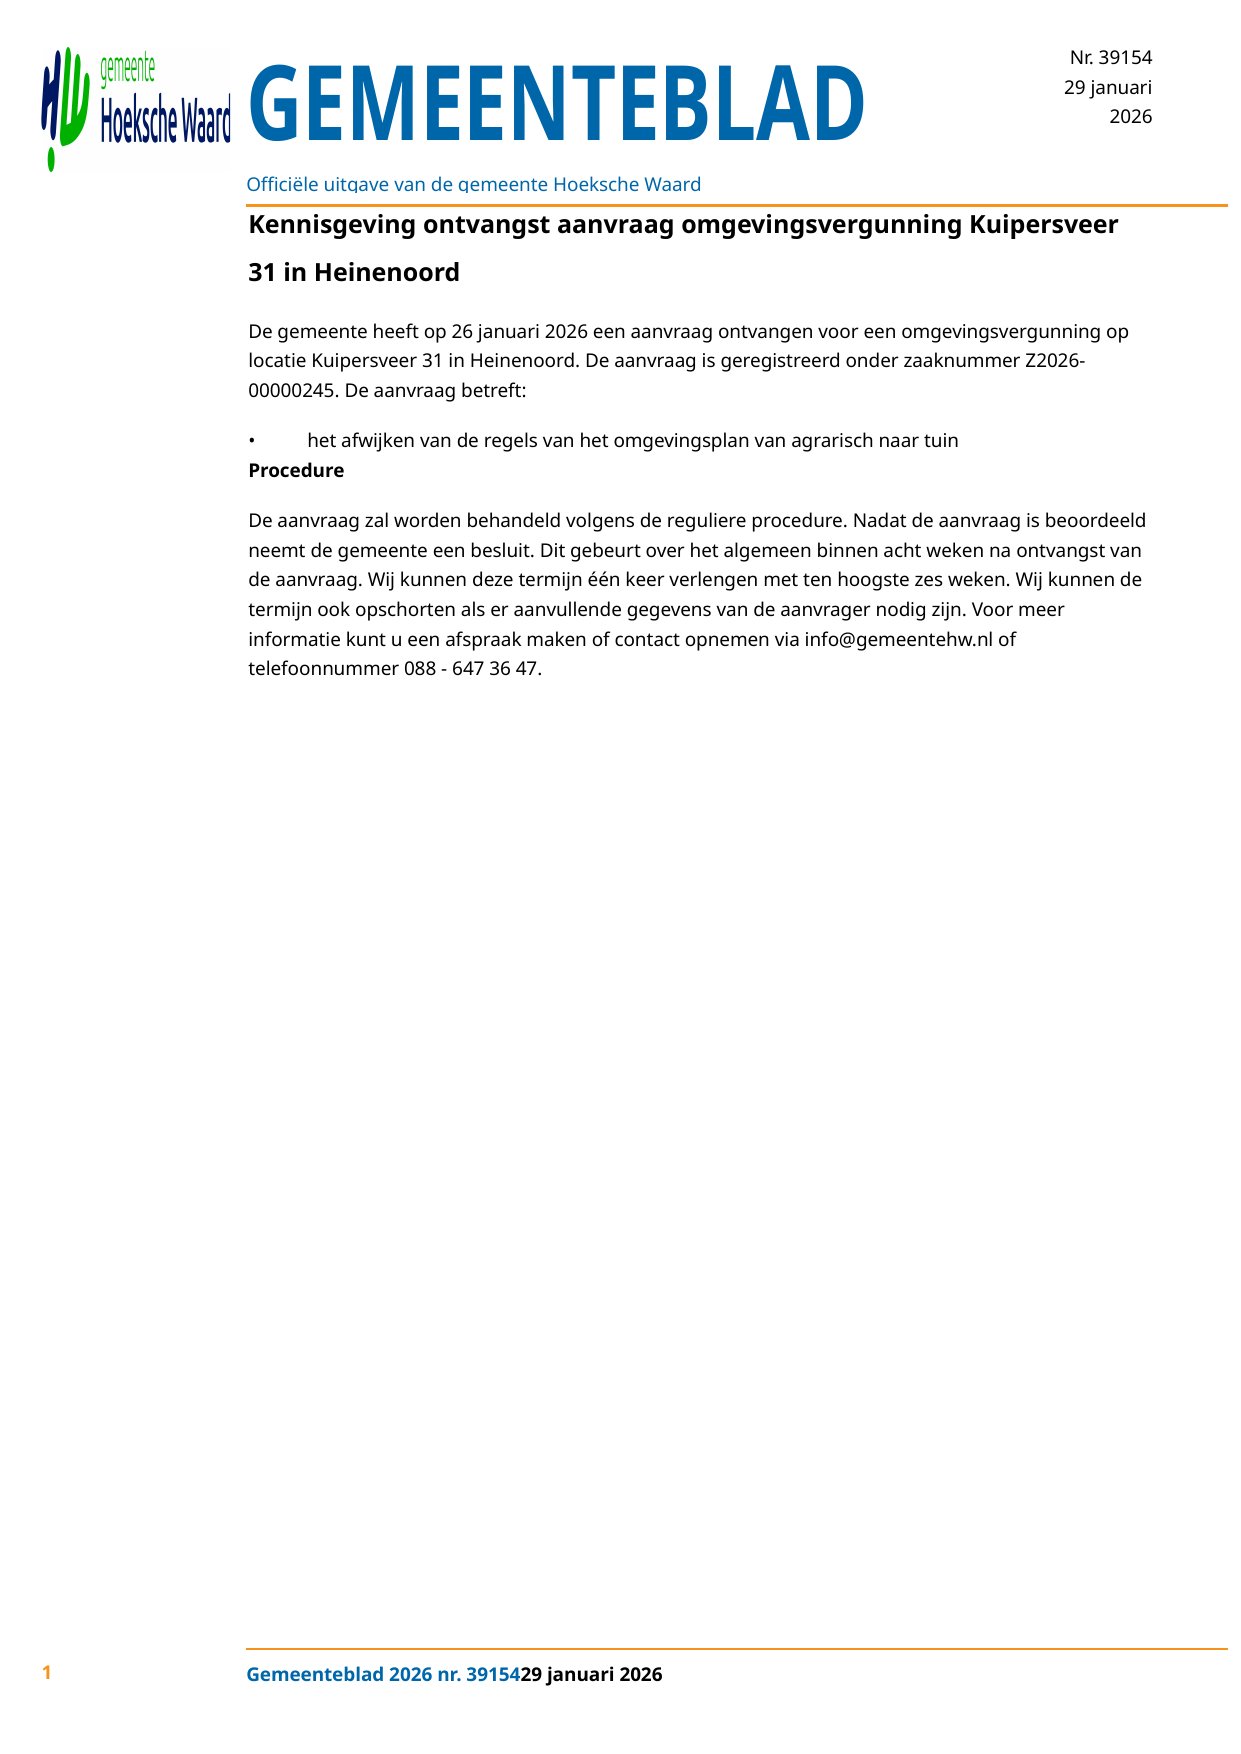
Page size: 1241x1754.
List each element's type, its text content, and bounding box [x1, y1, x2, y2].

text Kennisgeving ontvangst aanvraag omgevingsvergunning Kuipersveer 31 in Heinenoord [248, 207, 1152, 288]
text Procedure [248, 457, 1152, 483]
text De aanvraag zal worden behandeld volgens de reguliere procedure. Nadat de aanvraag is beoordeeld neemt de gemeente een besluit. Dit gebeurt over het algemeen binnen acht weken na ontvangst van de aanvraag. Wij kunnen deze termijn één keer verlengen met ten hoogste zes weken. Wij kunnen de termijn ook opschorten als er aanvullende gegevens van de aanvrager nodig zijn. Voor meer informatie kunt u een afspraak maken of contact opnemen via info@gemeentehw.nl of telefoonnummer 088 - 647 36 47. [248, 507, 1152, 681]
text De gemeente heeft op 26 januari 2026 een aanvraag ontvangen voor een omgevingsvergunning op locatie Kuipersveer 31 in Heinenoord. De aanvraag is geregistreerd onder zaaknummer Z2026-00000245. De aanvraag betreft: [248, 318, 1152, 403]
picture [41, 47, 231, 172]
list het afwijken van de regels van het omgevingsplan van agrarisch naar tuin [248, 427, 1152, 453]
